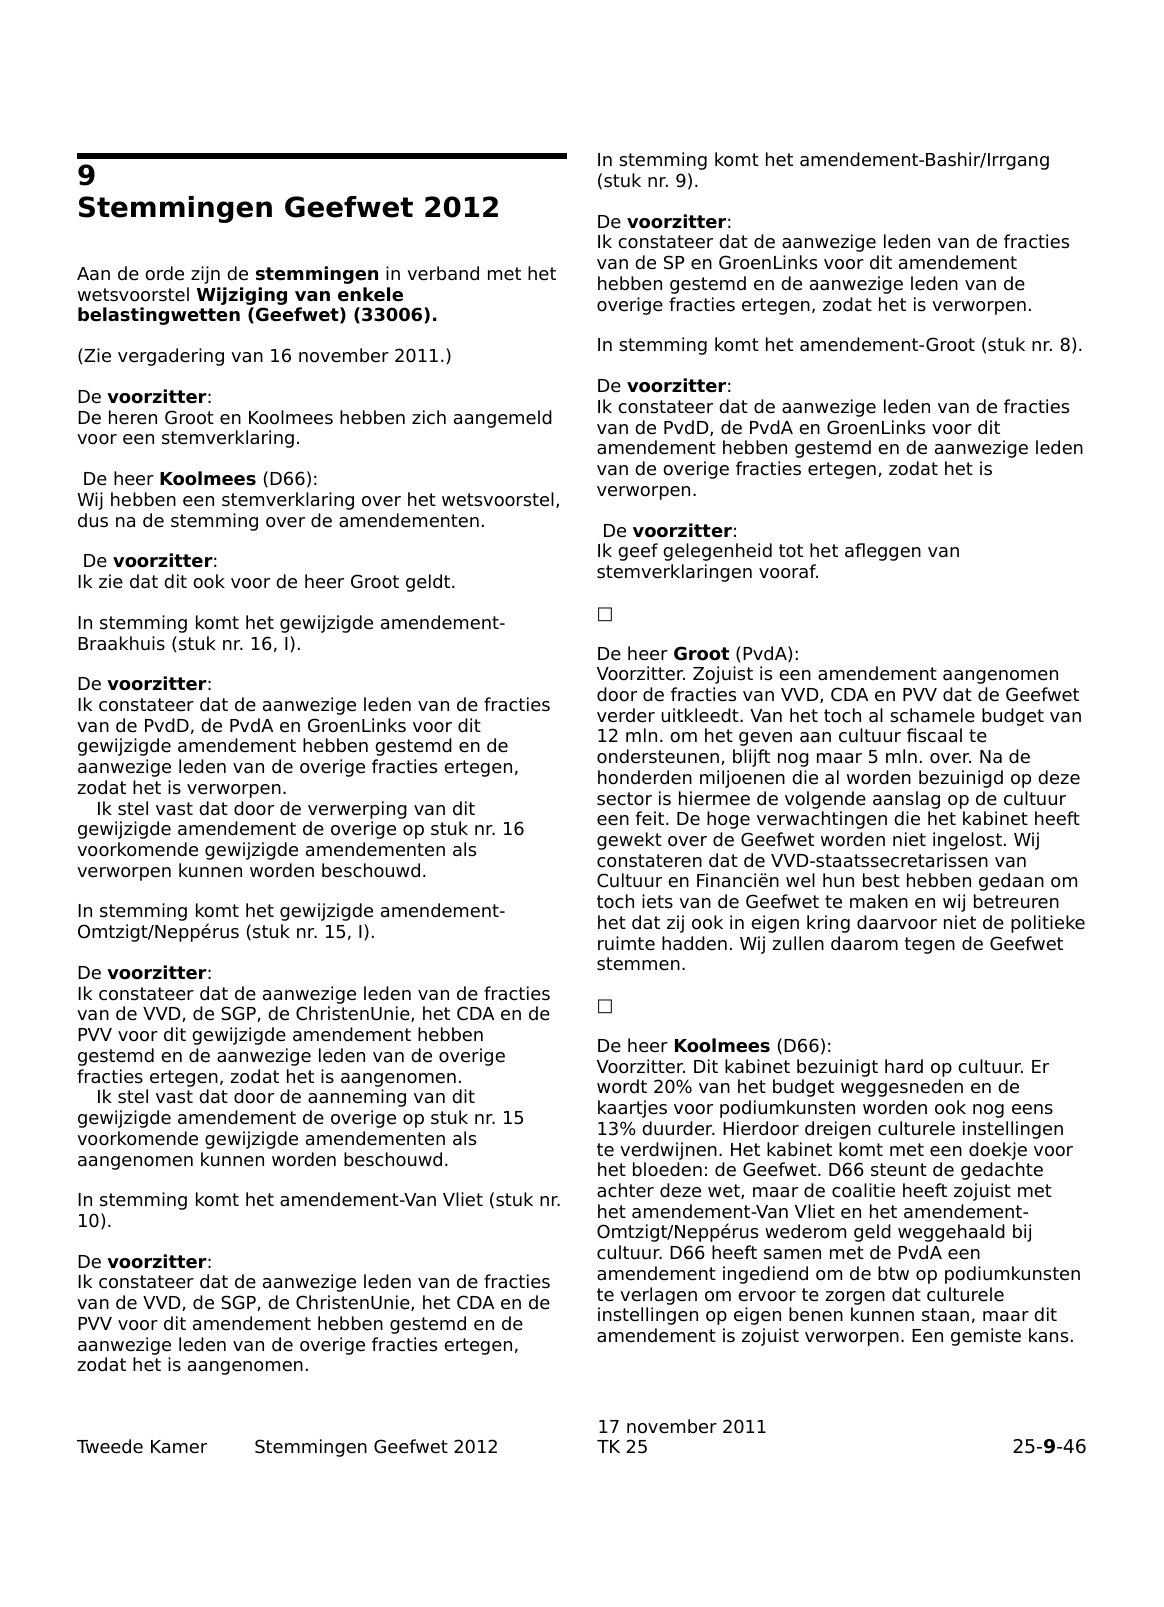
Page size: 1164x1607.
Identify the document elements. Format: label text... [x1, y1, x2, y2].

text Ik constateer dat de aanwezige leden van de fracties van de PvdD, de PvdA en GroenLinks voor dit gewijzigde amendement hebben gestemd en de aanwezige leden van de overige fracties ertegen, zodat het is verworpen. [77, 695, 567, 798]
text De voorzitter: [596, 212, 1087, 232]
text Ik constateer dat de aanwezige leden van de fracties van de VVD, de SGP, de ChristenUnie, het CDA en de PVV voor dit amendement hebben gestemd en de aanwezige leden van de overige fracties ertegen, zodat het is aangenomen. [77, 1272, 567, 1376]
text □ [596, 995, 1087, 1016]
title 9 Stemmingen Geefwet 2012 [77, 159, 567, 224]
text Ik constateer dat de aanwezige leden van de fracties van de VVD, de SGP, de ChristenUnie, het CDA en de PVV voor dit gewijzigde amendement hebben gestemd en de aanwezige leden van de overige fracties ertegen, zodat het is aangenomen. [77, 983, 567, 1087]
text De voorzitter: [596, 376, 1087, 397]
text In stemming komt het amendement-Bashir/Irrgang (stuk nr. 9). [596, 150, 1087, 192]
text De voorzitter: [77, 674, 567, 695]
text De voorzitter: [77, 963, 567, 983]
text Ik constateer dat de aanwezige leden van de fracties van de PvdD, de PvdA en GroenLinks voor dit amendement hebben gestemd en de aanwezige leden van de overige fracties ertegen, zodat het is verworpen. [596, 397, 1087, 500]
text Voorzitter. Dit kabinet bezuinigt hard op cultuur. Er wordt 20% van het budget weggesneden en de kaartjes voor podiumkunsten worden ook nog eens 13% duurder. Hierdoor dreigen culturele instellingen te verdwijnen. Het kabinet komt met een doekje voor het bloeden: de Geefwet. D66 steunt de gedachte achter deze wet, maar de coalitie heeft zojuist met het amendement-Van Vliet en het amendement-Omtzigt/Neppérus wederom geld weggehaald bij cultuur. D66 heeft samen met de PvdA een amendement ingediend om de btw op podiumkunsten te verlagen om ervoor te zorgen dat culturele instellingen op eigen benen kunnen staan, maar dit amendement is zojuist verworpen. Een gemiste kans. [596, 1056, 1087, 1347]
text (Zie vergadering van 16 november 2011.) [77, 346, 567, 367]
text De heer Koolmees (D66): [596, 1036, 1087, 1056]
text In stemming komt het amendement-Van Vliet (stuk nr. 10). [77, 1190, 567, 1232]
text De heren Groot en Koolmees hebben zich aangemeld voor een stemverklaring. [77, 407, 567, 449]
text Ik constateer dat de aanwezige leden van de fracties van de SP en GroenLinks voor dit amendement hebben gestemd en de aanwezige leden van de overige fracties ertegen, zodat het is verworpen. [596, 232, 1087, 315]
text Aan de orde zijn de stemmingen in verband met het wetsvoorstel Wijziging van enkele belastingwetten (Geefwet) (33006). [77, 264, 567, 326]
text De voorzitter: [596, 520, 1087, 541]
text In stemming komt het gewijzigde amendement-Braakhuis (stuk nr. 16, I). [77, 613, 567, 654]
text De heer Koolmees (D66): [77, 469, 567, 490]
text In stemming komt het gewijzigde amendement-Omtzigt/Neppérus (stuk nr. 15, I). [77, 901, 567, 943]
text Ik stel vast dat door de aanneming van dit gewijzigde amendement de overige op stuk nr. 15 voorkomende gewijzigde amendementen als aangenomen kunnen worden beschouwd. [77, 1087, 567, 1170]
text Ik stel vast dat door de verwerping van dit gewijzigde amendement de overige op stuk nr. 16 voorkomende gewijzigde amendementen als verworpen kunnen worden beschouwd. [77, 798, 567, 881]
text De heer Groot (PvdA): [596, 643, 1087, 664]
text De voorzitter: [77, 1252, 567, 1272]
text Ik zie dat dit ook voor de heer Groot geldt. [77, 572, 567, 593]
text □ [596, 603, 1087, 623]
text De voorzitter: [77, 387, 567, 407]
text Voorzitter. Zojuist is een amendement aangenomen door de fracties van VVD, CDA en PVV dat de Geefwet verder uitkleedt. Van het toch al schamele budget van 12 mln. om het geven aan cultuur fiscaal te ondersteunen, blijft nog maar 5 mln. over. Na de honderden miljoenen die al worden bezuinigd op deze sector is hiermee de volgende aanslag op de cultuur een feit. De hoge verwachtingen die het kabinet heeft gewekt over de Geefwet worden niet ingelost. Wij constateren dat de VVD-staatssecretarissen van Cultuur en Financiën wel hun best hebben gedaan om toch iets van de Geefwet te maken en wij betreuren het dat zij ook in eigen kring daarvoor niet de politieke ruimte hadden. Wij zullen daarom tegen de Geefwet stemmen. [596, 664, 1087, 975]
text De voorzitter: [77, 551, 567, 572]
text Ik geef gelegenheid tot het afleggen van stemverklaringen vooraf. [596, 541, 1087, 583]
text Wij hebben een stemverklaring over het wetsvoorstel, dus na de stemming over de amendementen. [77, 490, 567, 531]
text In stemming komt het amendement-Groot (stuk nr. 8). [596, 335, 1087, 356]
